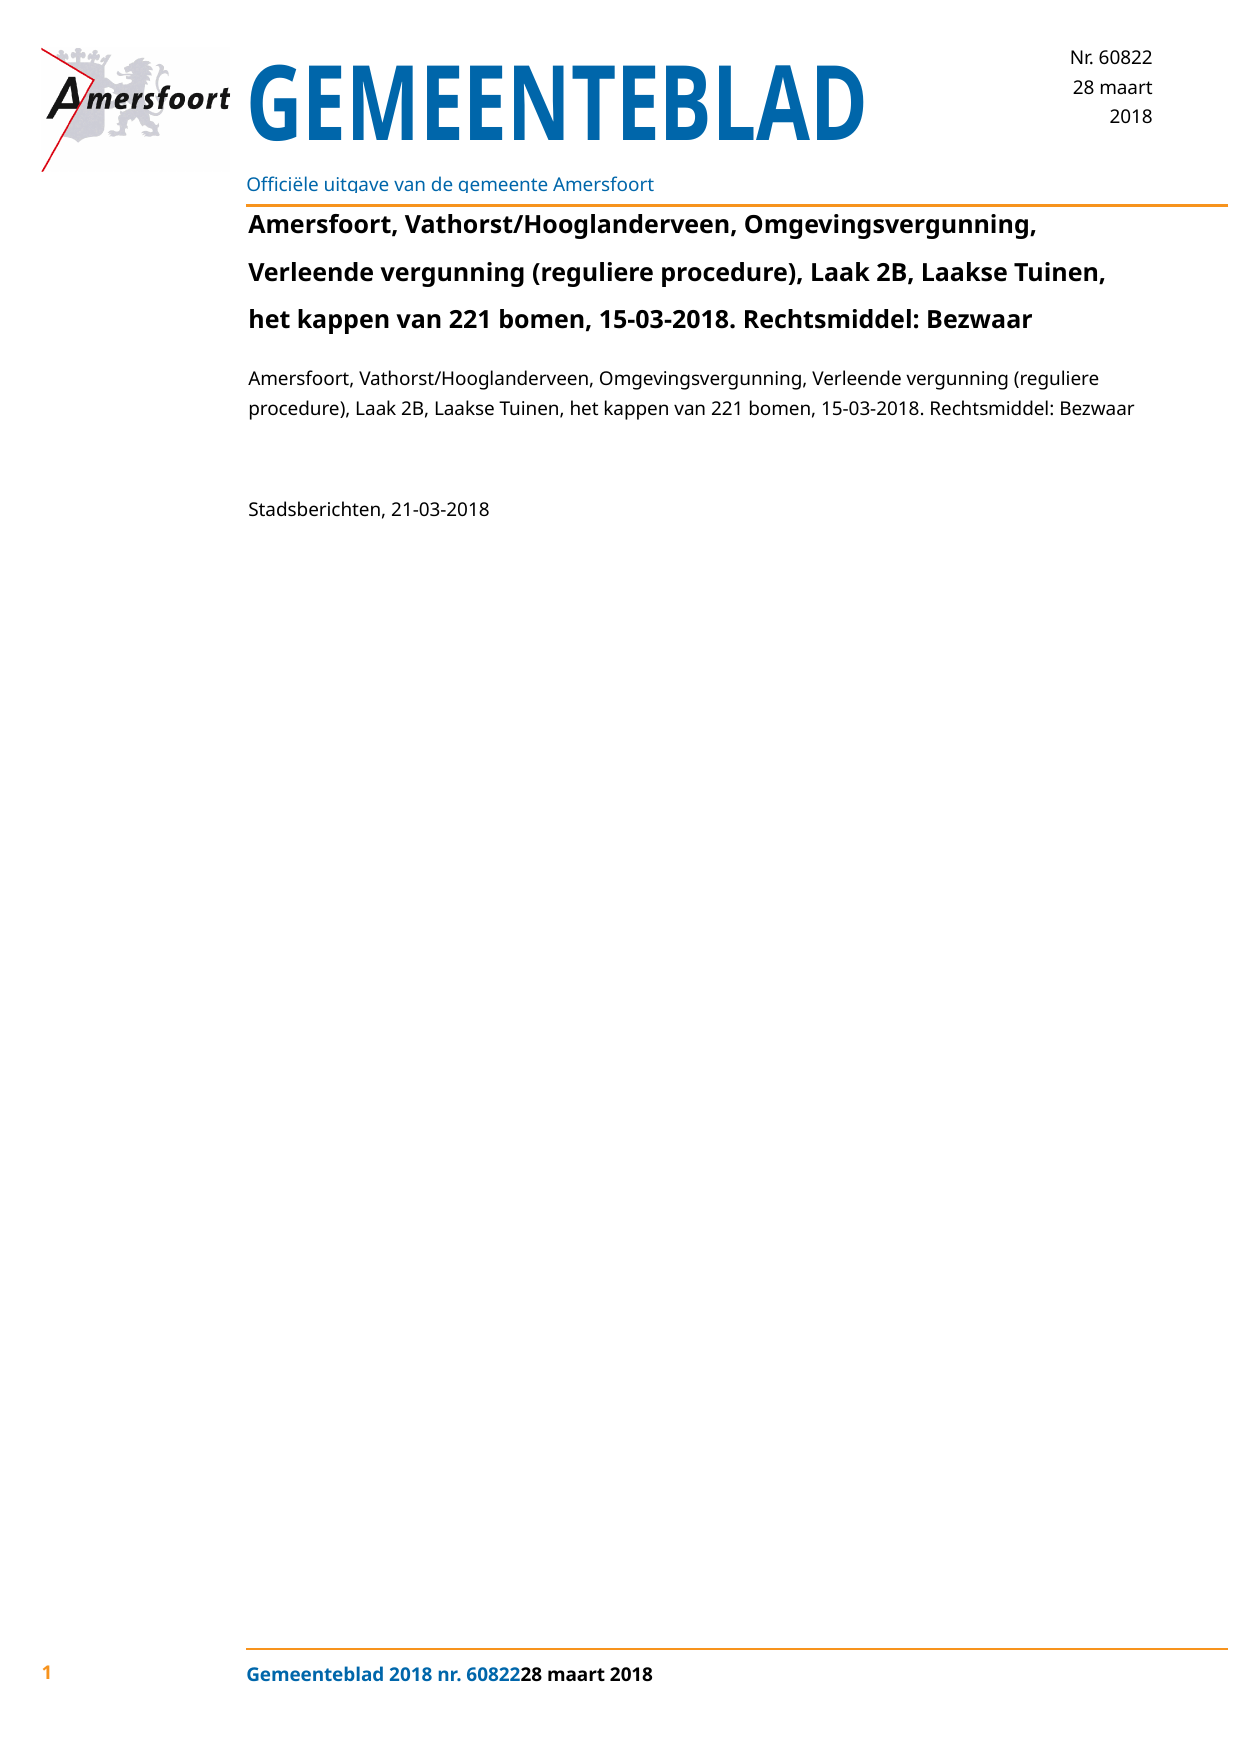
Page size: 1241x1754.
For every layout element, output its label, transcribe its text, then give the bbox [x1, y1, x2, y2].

text Amersfoort, Vathorst/Hooglanderveen, Omgevingsvergunning, Verleende vergunning (reguliere procedure), Laak 2B, Laakse Tuinen, het kappen van 221 bomen, 15-03-2018. Rechtsmiddel: Bezwaar [248, 366, 1152, 421]
picture [41, 47, 231, 172]
text Stadsberichten, 21-03-2018 [248, 496, 1152, 522]
text Amersfoort, Vathorst/Hooglanderveen, Omgevingsvergunning, Verleende vergunning (reguliere procedure), Laak 2B, Laakse Tuinen, het kappen van 221 bomen, 15-03-2018. Rechtsmiddel: Bezwaar [248, 207, 1152, 336]
